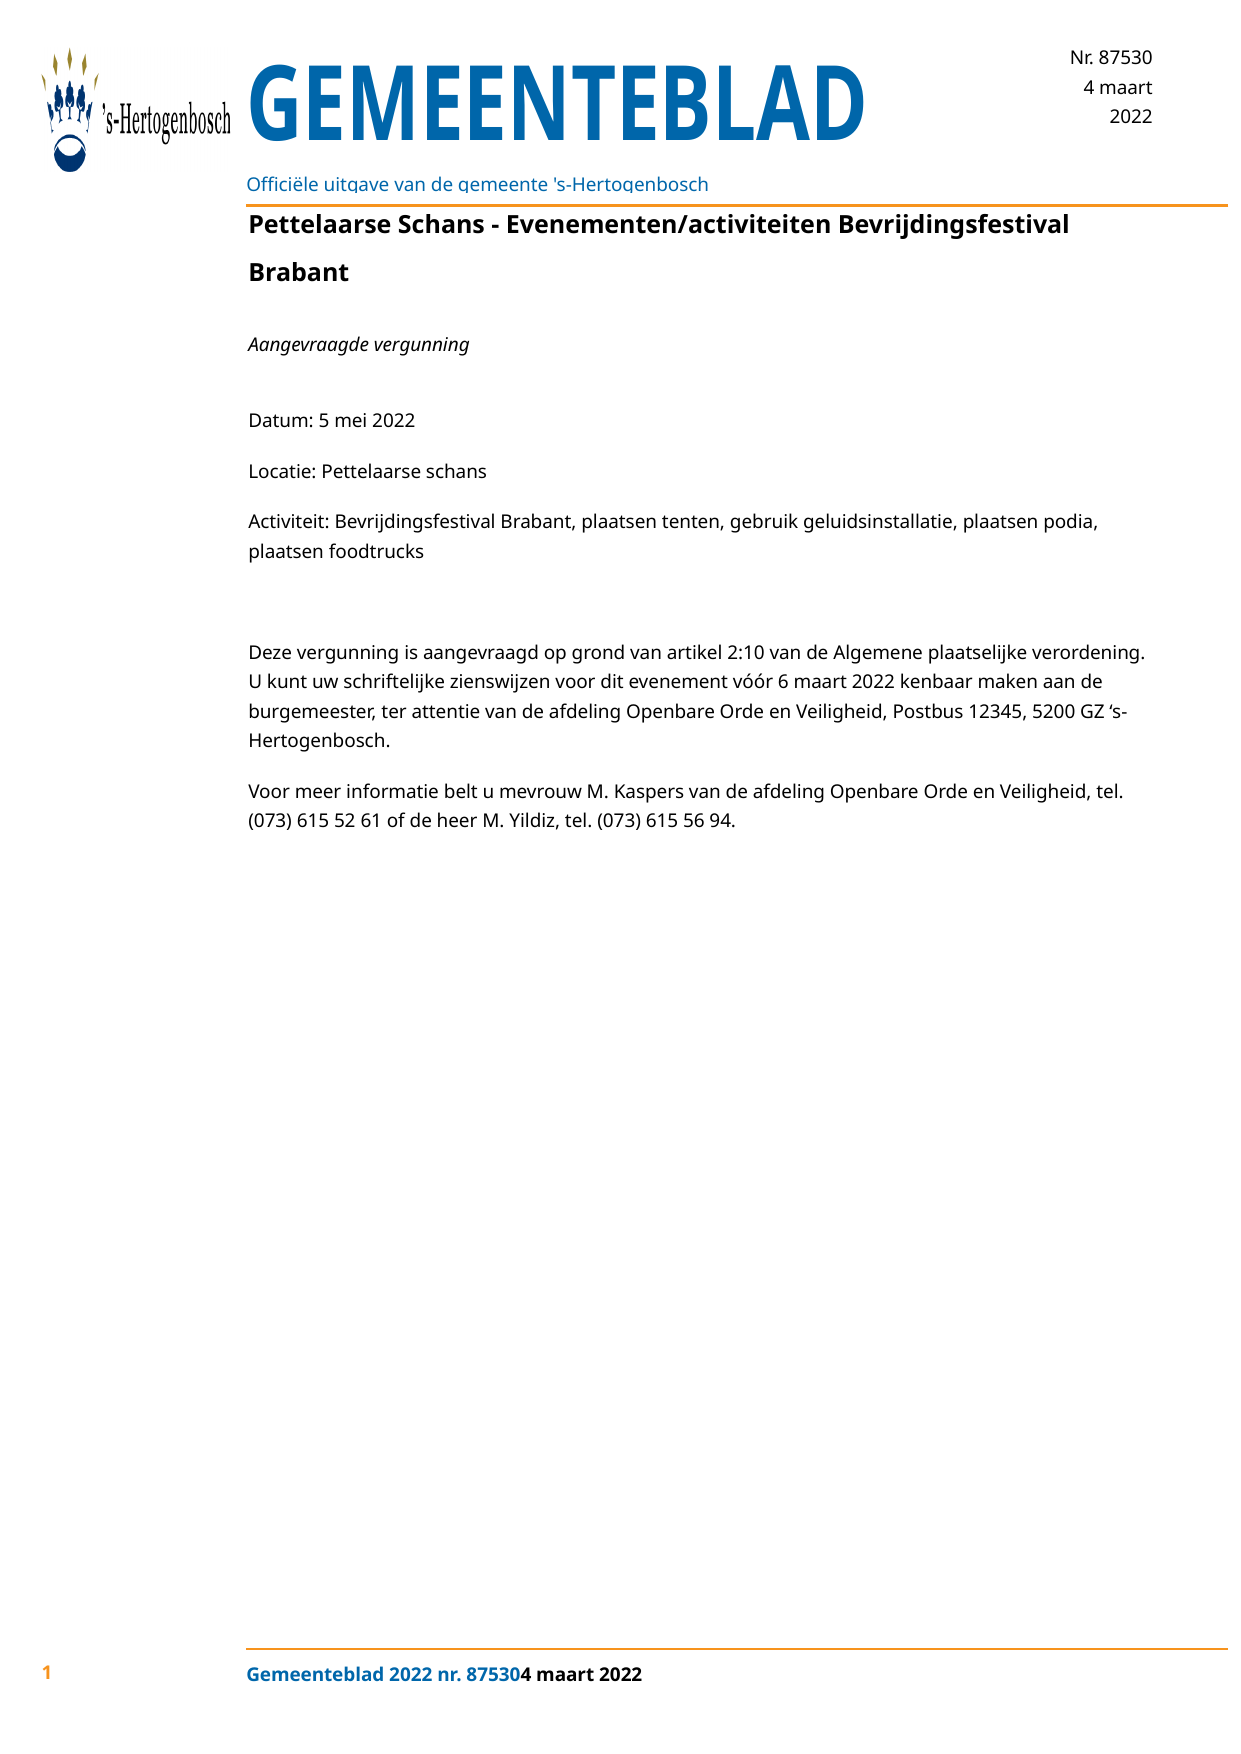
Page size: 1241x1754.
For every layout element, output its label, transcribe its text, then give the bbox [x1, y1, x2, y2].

text Activiteit: Bevrijdingsfestival Brabant, plaatsen tenten, gebruik geluidsinstallatie, plaatsen podia, plaatsen foodtrucks [248, 508, 1152, 564]
text Locatie: Pettelaarse schans [248, 458, 1152, 484]
text Deze vergunning is aangevraagd op grond van artikel 2:10 van de Algemene plaatselijke verordening. U kunt uw schriftelijke zienswijzen voor dit evenement vóór 6 maart 2022 kenbaar maken aan de burgemeester, ter attentie van de afdeling Openbare Orde en Veiligheid, Postbus 12345, 5200 GZ ‘s-Hertogenbosch. [248, 639, 1152, 753]
text Pettelaarse Schans - Evenementen/activiteiten Bevrijdingsfestival Brabant [248, 207, 1152, 288]
text Datum: 5 mei 2022 [248, 408, 1152, 433]
picture [41, 47, 231, 172]
text Aangevraagde vergunning [248, 331, 1152, 357]
text Voor meer informatie belt u mevrouw M. Kaspers van de afdeling Openbare Orde en Veiligheid, tel. (073) 615 52 61 of de heer M. Yildiz, tel. (073) 615 56 94. [248, 778, 1152, 833]
